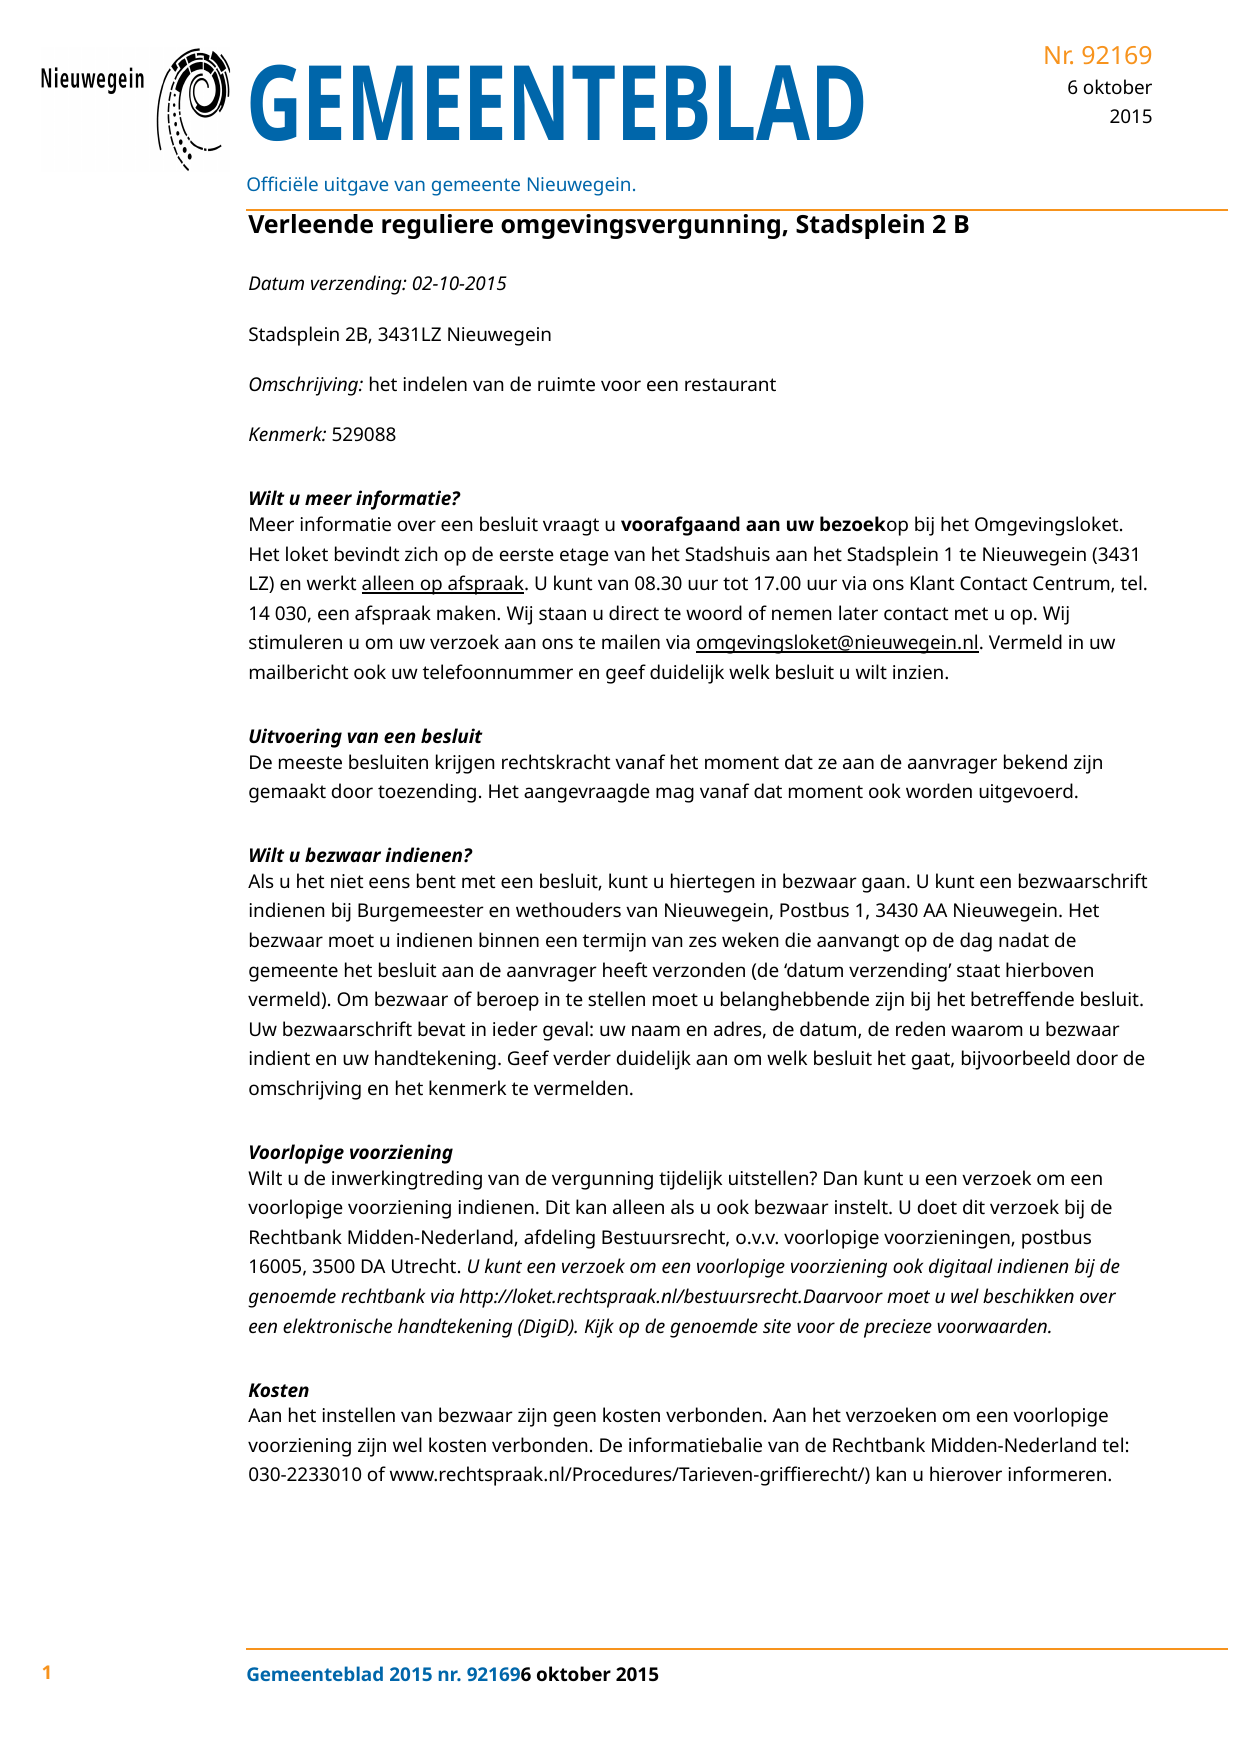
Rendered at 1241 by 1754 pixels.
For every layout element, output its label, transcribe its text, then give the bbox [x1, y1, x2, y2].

picture [41, 47, 231, 172]
text Kenmerk: 529088 [248, 422, 1152, 447]
text Omschrijving: het indelen van de ruimte voor een restaurant [248, 371, 1152, 397]
text Wilt u de inwerkingtreding van de vergunning tijdelijk uitstellen? Dan kunt u een verzoek om een voorlopige voorziening indienen. Dit kan alleen als u ook bezwaar instelt. U doet dit verzoek bij de Rechtbank Midden-Nederland, afdeling Bestuursrecht, o.v.v. voorlopige voorzieningen, postbus 16005, 3500 DA Utrecht. U kunt een verzoek om een voorlopige voorziening ook digitaal indienen bij de genoemde rechtbank via http://loket.rechtspraak.nl/bestuursrecht.Daarvoor moet u wel beschikken over een elektronische handtekening (DigiD). Kijk op de genoemde site voor de precieze voorwaarden. [248, 1165, 1152, 1338]
text Verleende reguliere omgevingsvergunning, Stadsplein 2 B [248, 211, 1152, 241]
text Wilt u meer informatie? [248, 486, 1152, 511]
text Wilt u bezwaar indienen? [248, 842, 1152, 868]
text De meeste besluiten krijgen rechtskracht vanaf het moment dat ze aan de aanvrager bekend zijn gemaakt door toezending. Het aangevraagde mag vanaf dat moment ook worden uitgevoerd. [248, 749, 1152, 804]
text Uitvoering van een besluit [248, 723, 1152, 749]
text Kosten [248, 1377, 1152, 1402]
text Aan het instellen van bezwaar zijn geen kosten verbonden. Aan het verzoeken om een voorlopige voorziening zijn wel kosten verbonden. De informatiebalie van de Rechtbank Midden-Nederland tel: 030-2233010 of www.rechtspraak.nl/Procedures/Tarieven-griffierecht/) kan u hierover informeren. [248, 1402, 1152, 1487]
text Stadsplein 2B, 3431LZ Nieuwegein [248, 321, 1152, 346]
text Meer informatie over een besluit vraagt u voorafgaand aan uw bezoekop bij het Omgevingsloket. Het loket bevindt zich op de eerste etage van het Stadshuis aan het Stadsplein 1 te Nieuwegein (3431 LZ) en werkt alleen op afspraak. U kunt van 08.30 uur tot 17.00 uur via ons Klant Contact Centrum, tel. 14 030, een afspraak maken. Wij staan u direct te woord of nemen later contact met u op. Wij stimuleren u om uw verzoek aan ons te mailen via omgevingsloket@nieuwegein.nl. Vermeld in uw mailbericht ook uw telefoonnummer en geef duidelijk welk besluit u wilt inzien. [248, 511, 1152, 685]
text Datum verzending: 02-10-2015 [248, 270, 1152, 296]
text Als u het niet eens bent met een besluit, kunt u hiertegen in bezwaar gaan. U kunt een bezwaarschrift indienen bij Burgemeester en wethouders van Nieuwegein, Postbus 1, 3430 AA Nieuwegein. Het bezwaar moet u indienen binnen een termijn van zes weken die aanvangt op de dag nadat de gemeente het besluit aan de aanvrager heeft verzonden (de ‘datum verzending’ staat hierboven vermeld). Om bezwaar of beroep in te stellen moet u belanghebbende zijn bij het betreffende besluit. Uw bezwaarschrift bevat in ieder geval: uw naam en adres, de datum, de reden waarom u bezwaar indient en uw handtekening. Geef verder duidelijk aan om welk besluit het gaat, bijvoorbeeld door de omschrijving en het kenmerk te vermelden. [248, 868, 1152, 1101]
text Voorlopige voorziening [248, 1139, 1152, 1165]
